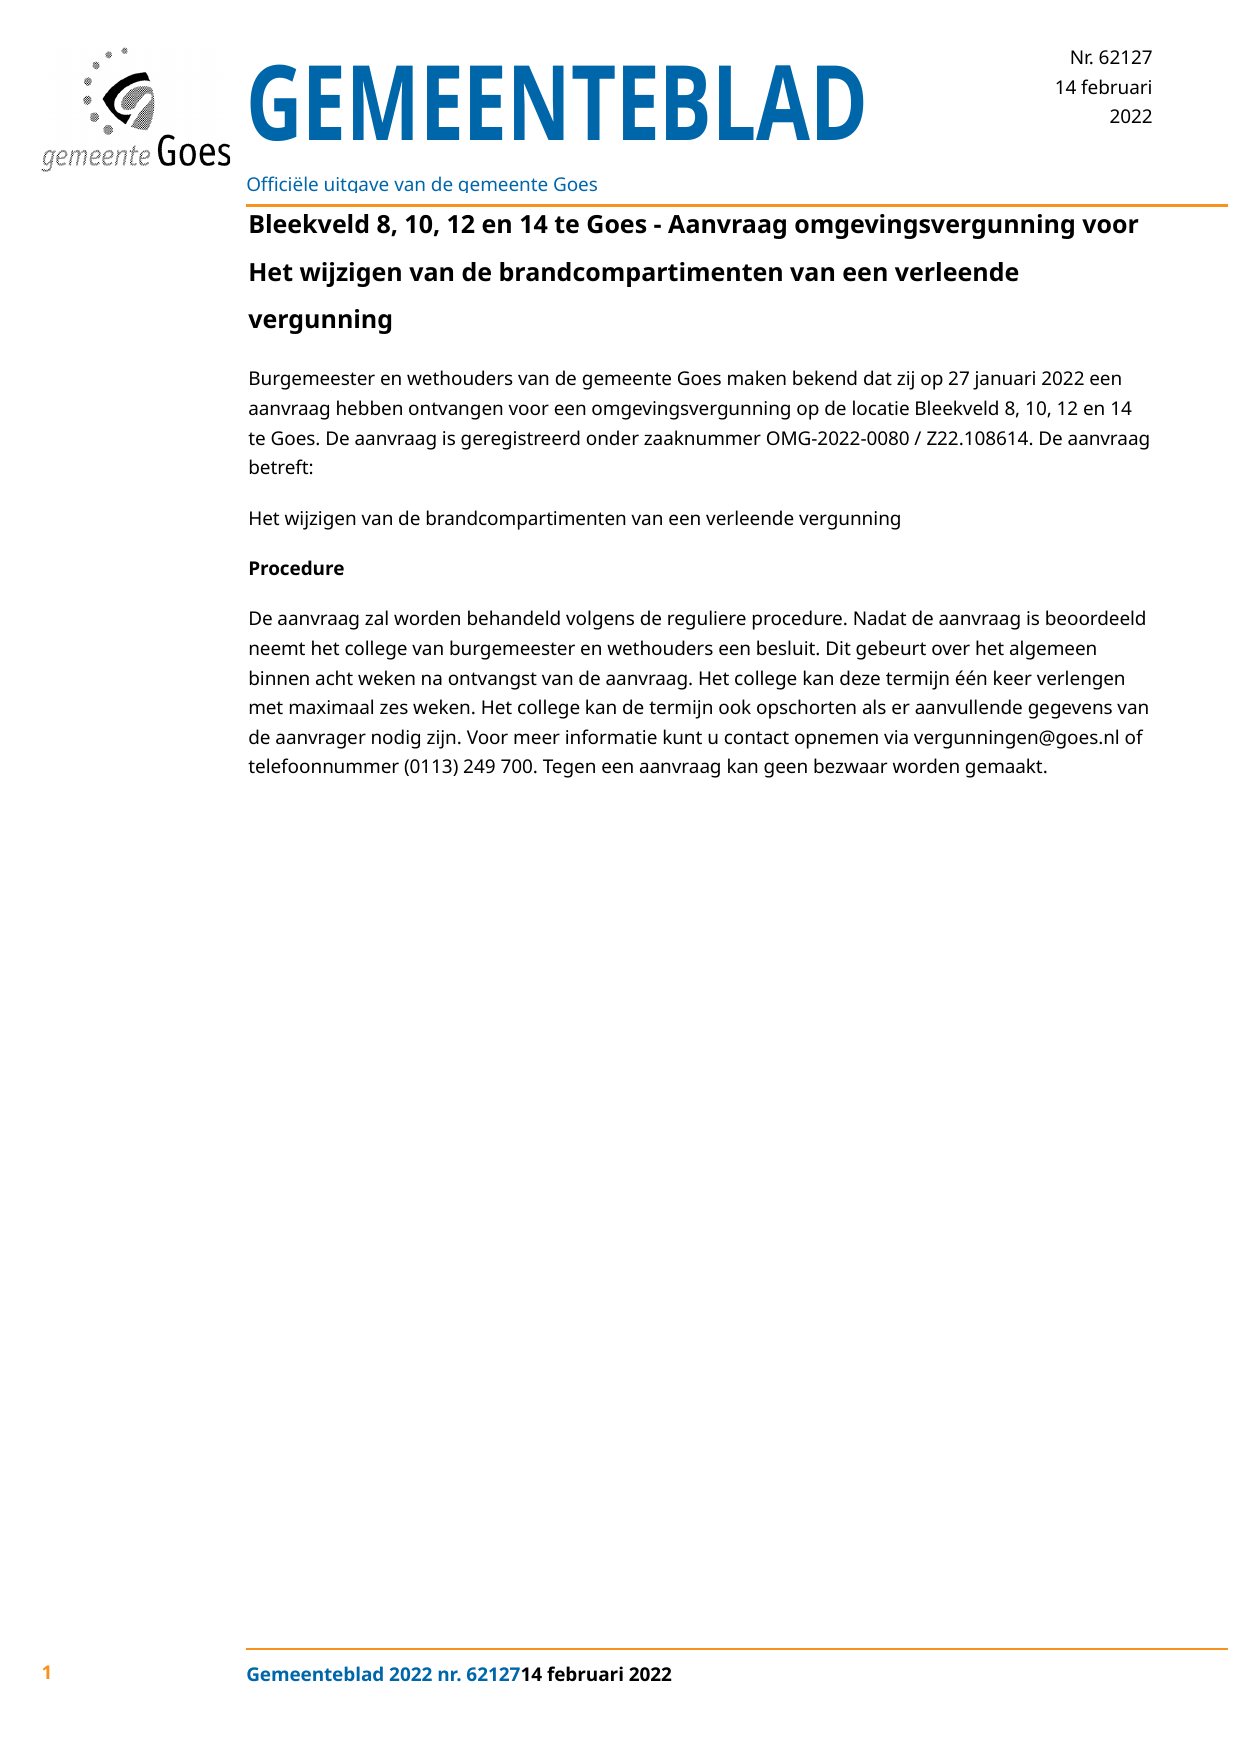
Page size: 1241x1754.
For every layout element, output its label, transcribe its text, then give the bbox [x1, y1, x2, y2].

text Burgemeester en wethouders van de gemeente Goes maken bekend dat zij op 27 januari 2022 een aanvraag hebben ontvangen voor een omgevingsvergunning op de locatie Bleekveld 8, 10, 12 en 14 te Goes. De aanvraag is geregistreerd onder zaaknummer OMG-2022-0080 / Z22.108614. De aanvraag betreft: [248, 366, 1152, 480]
picture [41, 47, 231, 172]
text Het wijzigen van de brandcompartimenten van een verleende vergunning [248, 505, 1152, 530]
text Bleekveld 8, 10, 12 en 14 te Goes - Aanvraag omgevingsvergunning voor Het wijzigen van de brandcompartimenten van een verleende vergunning [248, 207, 1152, 336]
text Procedure [248, 555, 1152, 581]
text De aanvraag zal worden behandeld volgens de reguliere procedure. Nadat de aanvraag is beoordeeld neemt het college van burgemeester en wethouders een besluit. Dit gebeurt over het algemeen binnen acht weken na ontvangst van de aanvraag. Het college kan deze termijn één keer verlengen met maximaal zes weken. Het college kan de termijn ook opschorten als er aanvullende gegevens van de aanvrager nodig zijn. Voor meer informatie kunt u contact opnemen via vergunningen@goes.nl of telefoonnummer (0113) 249 700. Tegen een aanvraag kan geen bezwaar worden gemaakt. [248, 606, 1152, 779]
